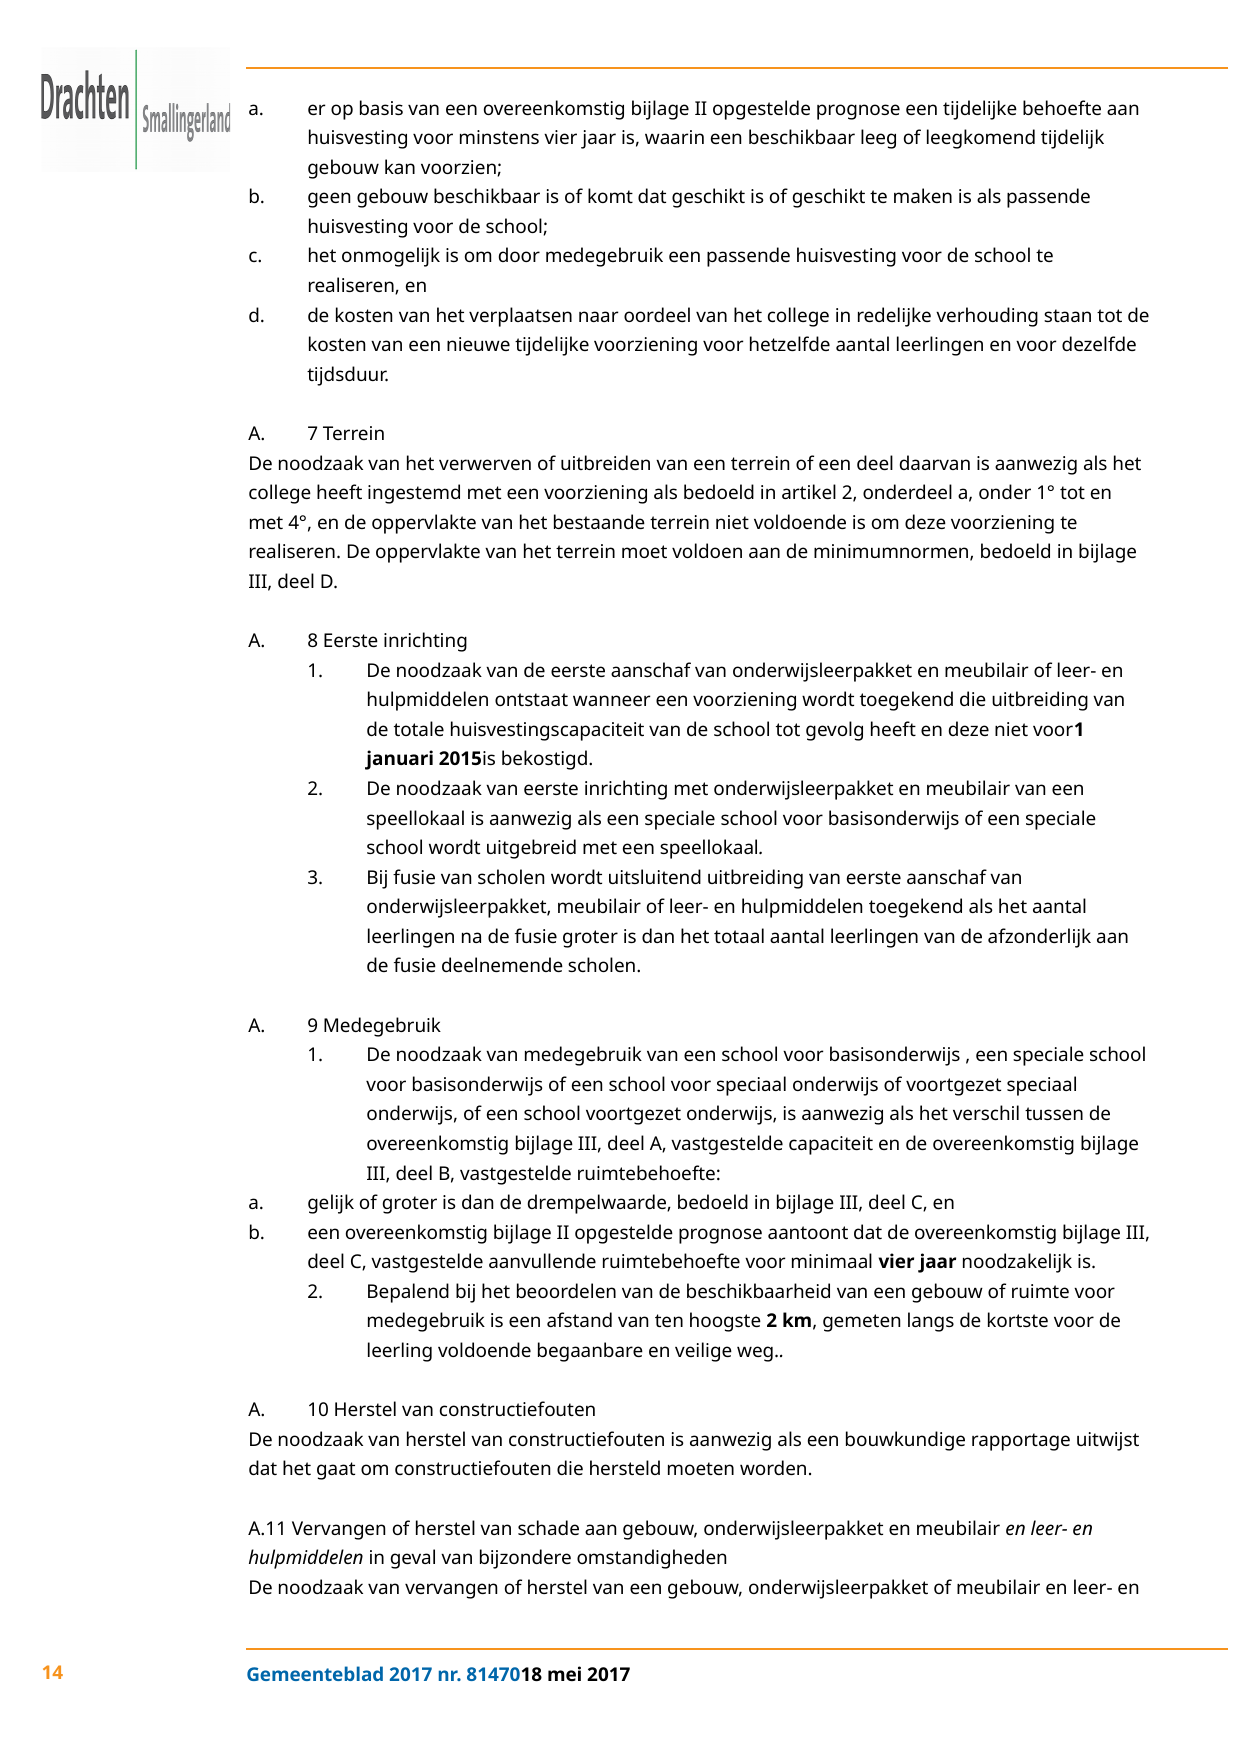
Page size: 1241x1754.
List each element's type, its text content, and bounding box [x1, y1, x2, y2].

text De noodzaak van herstel van constructiefouten is aanwezig als een bouwkundige rapportage uitwijst dat het gaat om constructiefouten die hersteld moeten worden. [248, 1426, 1152, 1481]
list er op basis van een overeenkomstig bijlage II opgestelde prognose een tijdelijke behoefte aan huisvesting voor minstens vier jaar is, waarin een beschikbaar leeg of leegkomend tijdelijk gebouw kan voorzien; [248, 95, 1152, 180]
list het onmogelijk is om door medegebruik een passende huisvesting voor de school te realiseren, en [248, 243, 1152, 298]
list een overeenkomstig bijlage II opgestelde prognose aantoont dat de overeenkomstig bijlage III, deel C, vastgestelde aanvullende ruimtebehoefte voor minimaal vier jaar noodzakelijk is. [248, 1219, 1152, 1274]
list De noodzaak van eerste inrichting met onderwijsleerpakket en meubilair van een speellokaal is aanwezig als een speciale school voor basisonderwijs of een speciale school wordt uitgebreid met een speellokaal. [307, 775, 1152, 860]
list de kosten van het verplaatsen naar oordeel van het college in redelijke verhouding staan tot de kosten van een nieuwe tijdelijke voorziening voor hetzelfde aantal leerlingen en voor dezelfde tijdsduur. [248, 302, 1152, 387]
text De noodzaak van het verwerven of uitbreiden van een terrein of een deel daarvan is aanwezig als het college heeft ingestemd met een voorziening als bedoeld in artikel 2, onderdeel a, onder 1° tot en met 4°, en de oppervlakte van het bestaande terrein niet voldoende is om deze voorziening te realiseren. De oppervlakte van het terrein moet voldoen aan de minimumnormen, bedoeld in bijlage III, deel D. [248, 450, 1152, 594]
list Bij fusie van scholen wordt uitsluitend uitbreiding van eerste aanschaf van onderwijsleerpakket, meubilair of leer- en hulpmiddelen toegekend als het aantal leerlingen na de fusie groter is dan het totaal aantal leerlingen van de afzonderlijk aan de fusie deelnemende scholen. [307, 864, 1152, 978]
list 8 Eerste inrichting [248, 627, 1152, 653]
list De noodzaak van de eerste aanschaf van onderwijsleerpakket en meubilair of leer- en hulpmiddelen ontstaat wanneer een voorziening wordt toegekend die uitbreiding van de totale huisvestingscapaciteit van de school tot gevolg heeft en deze niet voor1 januari 2015is bekostigd. [307, 657, 1152, 771]
list 9 Medegebruik [248, 1012, 1152, 1038]
text De noodzaak van vervangen of herstel van een gebouw, onderwijsleerpakket of meubilair en leer- en [248, 1574, 1152, 1600]
picture [41, 47, 231, 172]
list Bepalend bij het beoordelen van de beschikbaarheid van een gebouw of ruimte voor medegebruik is een afstand van ten hoogste 2 km, gemeten langs de kortste voor de leerling voldoende begaanbare en veilige weg.. [307, 1278, 1152, 1363]
list gelijk of groter is dan de drempelwaarde, bedoeld in bijlage III, deel C, en [248, 1189, 1152, 1215]
list 10 Herstel van constructiefouten [248, 1396, 1152, 1422]
list 7 Terrein [248, 420, 1152, 446]
list De noodzaak van medegebruik van een school voor basisonderwijs , een speciale school voor basisonderwijs of een school voor speciaal onderwijs of voortgezet speciaal onderwijs, of een school voortgezet onderwijs, is aanwezig als het verschil tussen de overeenkomstig bijlage III, deel A, vastgestelde capaciteit en de overeenkomstig bijlage III, deel B, vastgestelde ruimtebehoefte: [307, 1041, 1152, 1186]
text A.11 Vervangen of herstel van schade aan gebouw, onderwijsleerpakket en meubilair en leer- en hulpmiddelen in geval van bijzondere omstandigheden [248, 1515, 1152, 1570]
list geen gebouw beschikbaar is of komt dat geschikt is of geschikt te maken is als passende huisvesting voor de school; [248, 183, 1152, 239]
